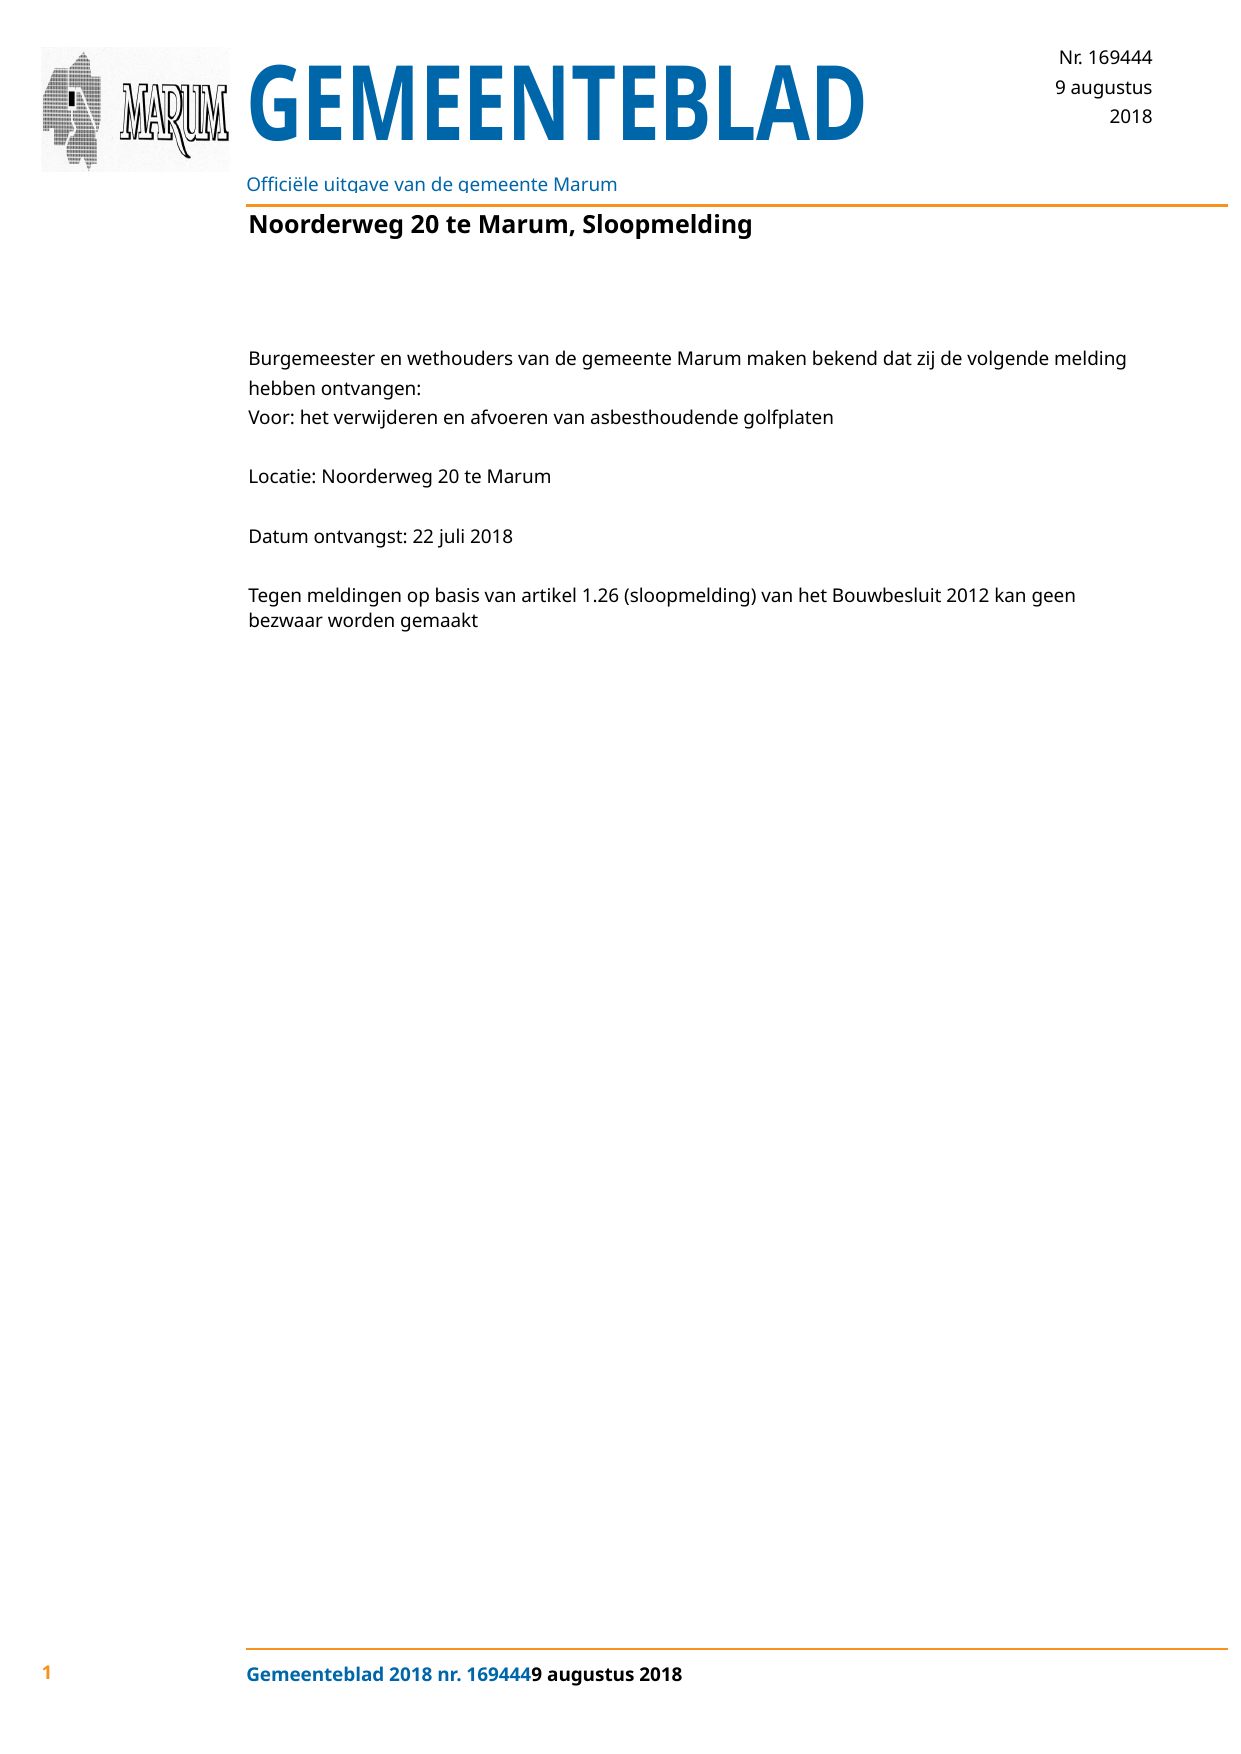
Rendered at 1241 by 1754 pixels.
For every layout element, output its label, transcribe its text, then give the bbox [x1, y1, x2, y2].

text Noorderweg 20 te Marum, Sloopmelding [248, 207, 1152, 241]
text Burgemeester en wethouders van de gemeente Marum maken bekend dat zij de volgende melding hebben ontvangen: [248, 345, 1152, 401]
text Locatie: Noorderweg 20 te Marum [248, 464, 1152, 489]
text Voor: het verwijderen en afvoeren van asbesthoudende golfplaten [248, 404, 1152, 430]
picture [41, 47, 231, 172]
text Tegen meldingen op basis van artikel 1.26 (sloopmelding) van het Bouwbesluit 2012 kan geen bezwaar worden gemaakt [248, 582, 1152, 633]
text Datum ontvangst: 22 juli 2018 [248, 523, 1152, 548]
